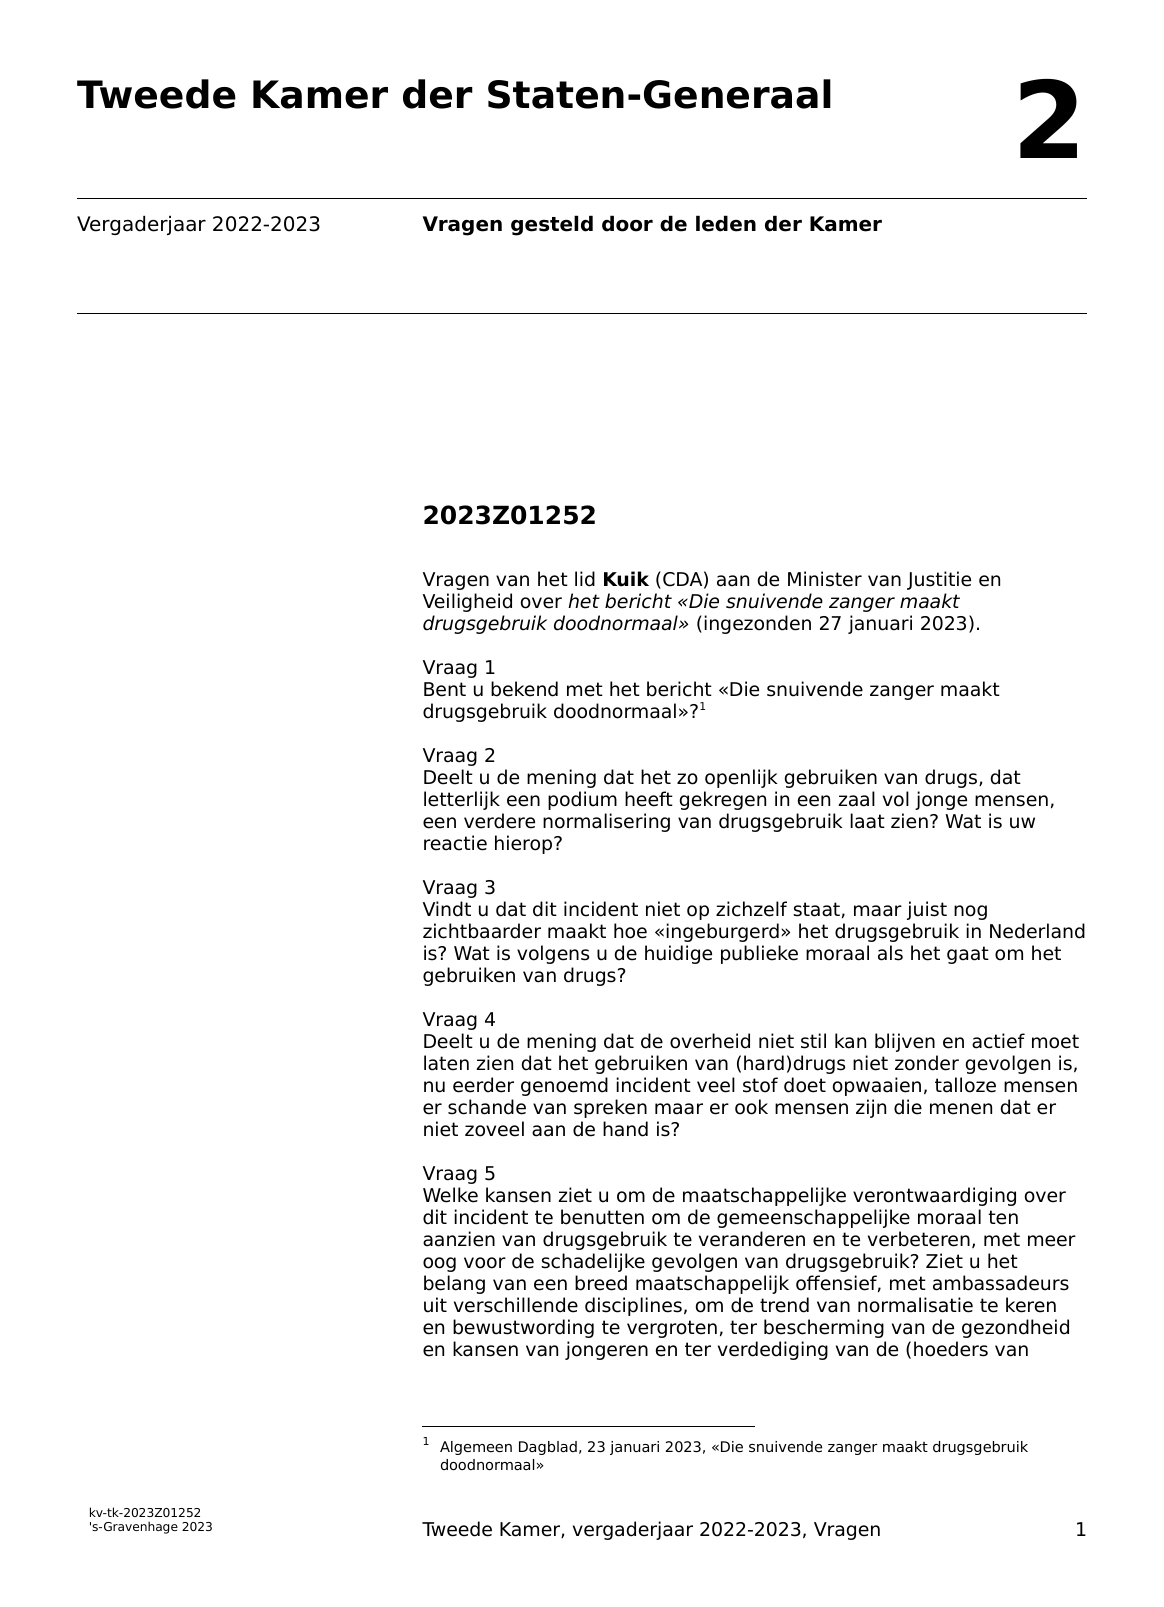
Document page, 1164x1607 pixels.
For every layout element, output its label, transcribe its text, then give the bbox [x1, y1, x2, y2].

text kv-tk-2023Z01252 [88, 1506, 323, 1520]
text Vraag 4 [422, 1009, 1087, 1031]
text Vraag 1 [422, 657, 1087, 679]
table_header Tweede Kamer der Staten-Generaal [77, 59, 886, 198]
table_cell Vragen gesteld door de leden der Kamer [422, 199, 1087, 313]
text Vragen van het lid Kuik (CDA) aan de Minister van Justitie en Veiligheid over het bericht «Die snuivende zanger maakt drugsgebruik doodnormaal» (ingezonden 27 januari 2023). [422, 569, 1087, 635]
text Algemeen Dagblad, 23 januari 2023, «Die snuivende zanger maakt drugsgebruik doodnormaal» [422, 1435, 1087, 1474]
table_cell Vergaderjaar 2022-2023 [77, 199, 422, 313]
text Deelt u de mening dat de overheid niet stil kan blijven en actief moet laten zien dat het gebruiken van (hard)drugs niet zonder gevolgen is, nu eerder genoemd incident veel stof doet opwaaien, talloze mensen er schande van spreken maar er ook mensen zijn die menen dat er niet zoveel aan de hand is? [422, 1031, 1087, 1141]
text 's-Gravenhage 2023 [88, 1520, 323, 1534]
text Vindt u dat dit incident niet op zichzelf staat, maar juist nog zichtbaarder maakt hoe «ingeburgerd» het drugsgebruik in Nederland is? Wat is volgens u de huidige publieke moraal als het gaat om het gebruiken van drugs? [422, 899, 1087, 987]
text Bent u bekend met het bericht «Die snuivende zanger maakt drugsgebruik doodnormaal»? [422, 679, 1087, 723]
text Vraag 2 [422, 745, 1087, 767]
text Vraag 3 [422, 877, 1087, 899]
text Welke kansen ziet u om de maatschappelijke verontwaardiging over dit incident te benutten om de gemeenschappelijke moraal ten aanzien van drugsgebruik te veranderen en te verbeteren, met meer oog voor de schadelijke gevolgen van drugsgebruik? Ziet u het belang van een breed maatschappelijk offensief, met ambassadeurs uit verschillende disciplines, om de trend van normalisatie te keren en bewustwording te vergroten, ter bescherming van de gezondheid en kansen van jongeren en ter verdediging van de (hoeders van [422, 1185, 1087, 1361]
table_header 2 [886, 59, 1087, 198]
text 2023Z01252 [422, 501, 1087, 531]
text Vraag 5 [422, 1163, 1087, 1185]
text Deelt u de mening dat het zo openlijk gebruiken van drugs, dat letterlijk een podium heeft gekregen in een zaal vol jonge mensen, een verdere normalisering van drugsgebruik laat zien? Wat is uw reactie hierop? [422, 767, 1087, 855]
